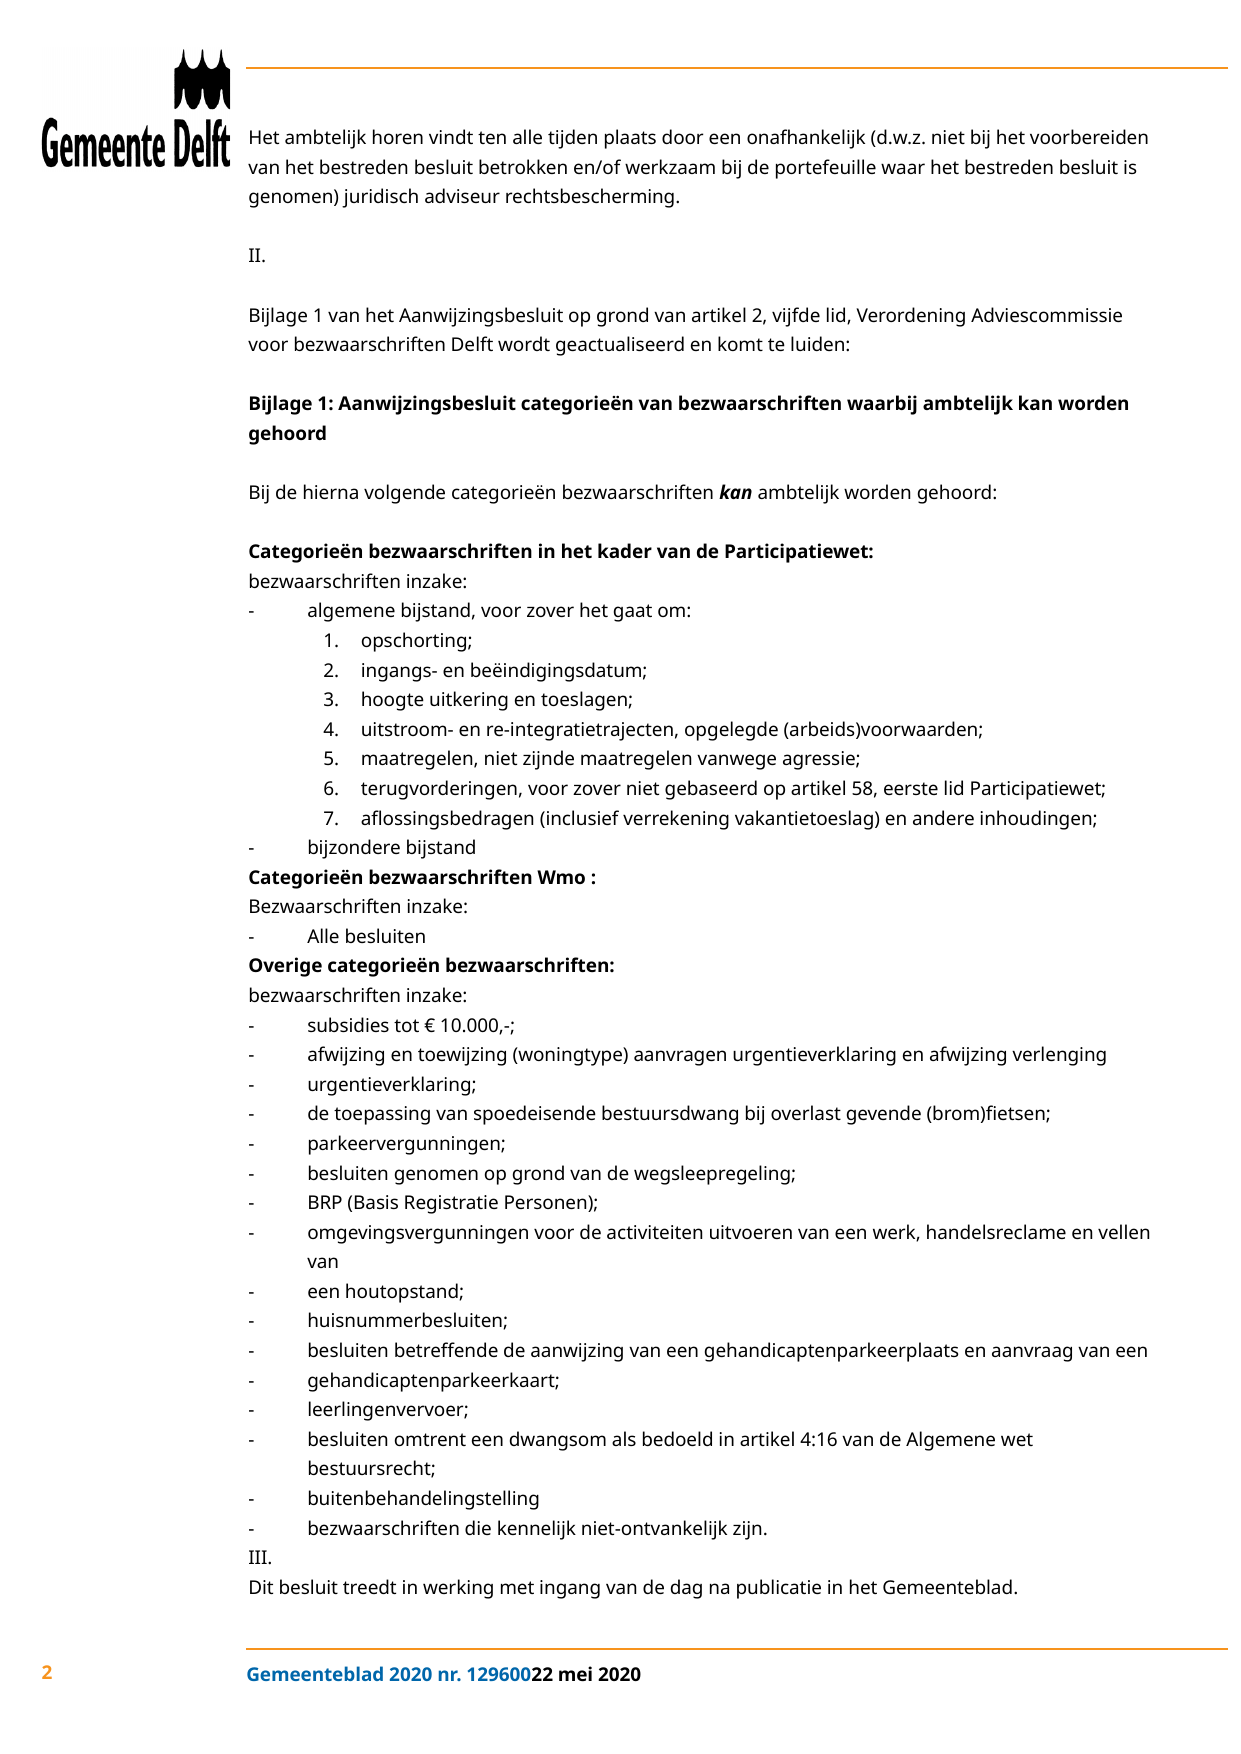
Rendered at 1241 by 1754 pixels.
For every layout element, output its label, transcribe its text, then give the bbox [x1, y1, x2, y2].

list besluiten betreffende de aanwijzing van een gehandicaptenparkeerplaats en aanvraag van een [248, 1337, 1152, 1363]
list maatregelen, niet zijnde maatregelen vanwege agressie; [323, 746, 1152, 771]
list afwijzing en toewijzing (woningtype) aanvragen urgentieverklaring en afwijzing verlenging [248, 1041, 1152, 1067]
list leerlingenvervoer; [248, 1396, 1152, 1422]
list uitstroom- en re-integratietrajecten, opgelegde (arbeids)voorwaarden; [323, 716, 1152, 742]
list bezwaarschriften die kennelijk niet-ontvankelijk zijn. [248, 1515, 1152, 1541]
list besluiten genomen op grond van de wegsleepregeling; [248, 1160, 1152, 1186]
list BRP (Basis Registratie Personen); [248, 1189, 1152, 1215]
text Categorieën bezwaarschriften Wmo : [248, 864, 1152, 890]
text Bezwaarschriften inzake: [248, 893, 1152, 919]
text bezwaarschriften inzake: [248, 568, 1152, 594]
list urgentieverklaring; [248, 1071, 1152, 1097]
list besluiten omtrent een dwangsom als bedoeld in artikel 4:16 van de Algemene wet bestuursrecht; [248, 1426, 1152, 1481]
text Bij de hierna volgende categorieën bezwaarschriften kan ambtelijk worden gehoord: [248, 479, 1152, 505]
text Dit besluit treedt in werking met ingang van de dag na publicatie in het Gemeenteblad. [248, 1574, 1152, 1600]
list subsidies tot € 10.000,-; [248, 1012, 1152, 1038]
text bezwaarschriften inzake: [248, 982, 1152, 1008]
text Categorieën bezwaarschriften in het kader van de Participatiewet: [248, 538, 1152, 564]
list de toepassing van spoedeisende bestuursdwang bij overlast gevende (brom)fietsen; [248, 1101, 1152, 1126]
text Bijlage 1: Aanwijzingsbesluit categorieën van bezwaarschriften waarbij ambtelijk kan worden gehoord [248, 391, 1152, 446]
list aflossingsbedragen (inclusief verrekening vakantietoeslag) en andere inhoudingen; [323, 805, 1152, 831]
text Bijlage 1 van het Aanwijzingsbesluit op grond van artikel 2, vijfde lid, Verordening Adviescommissie voor bezwaarschriften Delft wordt geactualiseerd en komt te luiden: [248, 302, 1152, 357]
list ingangs- en beëindigingsdatum; [323, 657, 1152, 683]
list huisnummerbesluiten; [248, 1308, 1152, 1333]
picture [41, 47, 231, 172]
text Overige categorieën bezwaarschriften: [248, 953, 1152, 978]
list buitenbehandelingstelling [248, 1485, 1152, 1511]
text II. [248, 243, 1152, 268]
list gehandicaptenparkeerkaart; [248, 1367, 1152, 1393]
list Alle besluiten [248, 923, 1152, 949]
list een houtopstand; [248, 1278, 1152, 1304]
list hoogte uitkering en toeslagen; [323, 686, 1152, 712]
list opschorting; [323, 627, 1152, 653]
list bijzondere bijstand [248, 834, 1152, 860]
text Het ambtelijk horen vindt ten alle tijden plaats door een onafhankelijk (d.w.z. niet bij het voorbereiden van het bestreden besluit betrokken en/of werkzaam bij de portefeuille waar het bestreden besluit is genomen) juridisch adviseur rechtsbescherming. [248, 124, 1152, 209]
list algemene bijstand, voor zover het gaat om: [248, 598, 1152, 623]
text III. [248, 1544, 1152, 1570]
list parkeervergunningen; [248, 1130, 1152, 1156]
list terugvorderingen, voor zover niet gebaseerd op artikel 58, eerste lid Participatiewet; [323, 775, 1152, 801]
list omgevingsvergunningen voor de activiteiten uitvoeren van een werk, handelsreclame en vellen van [248, 1219, 1152, 1274]
